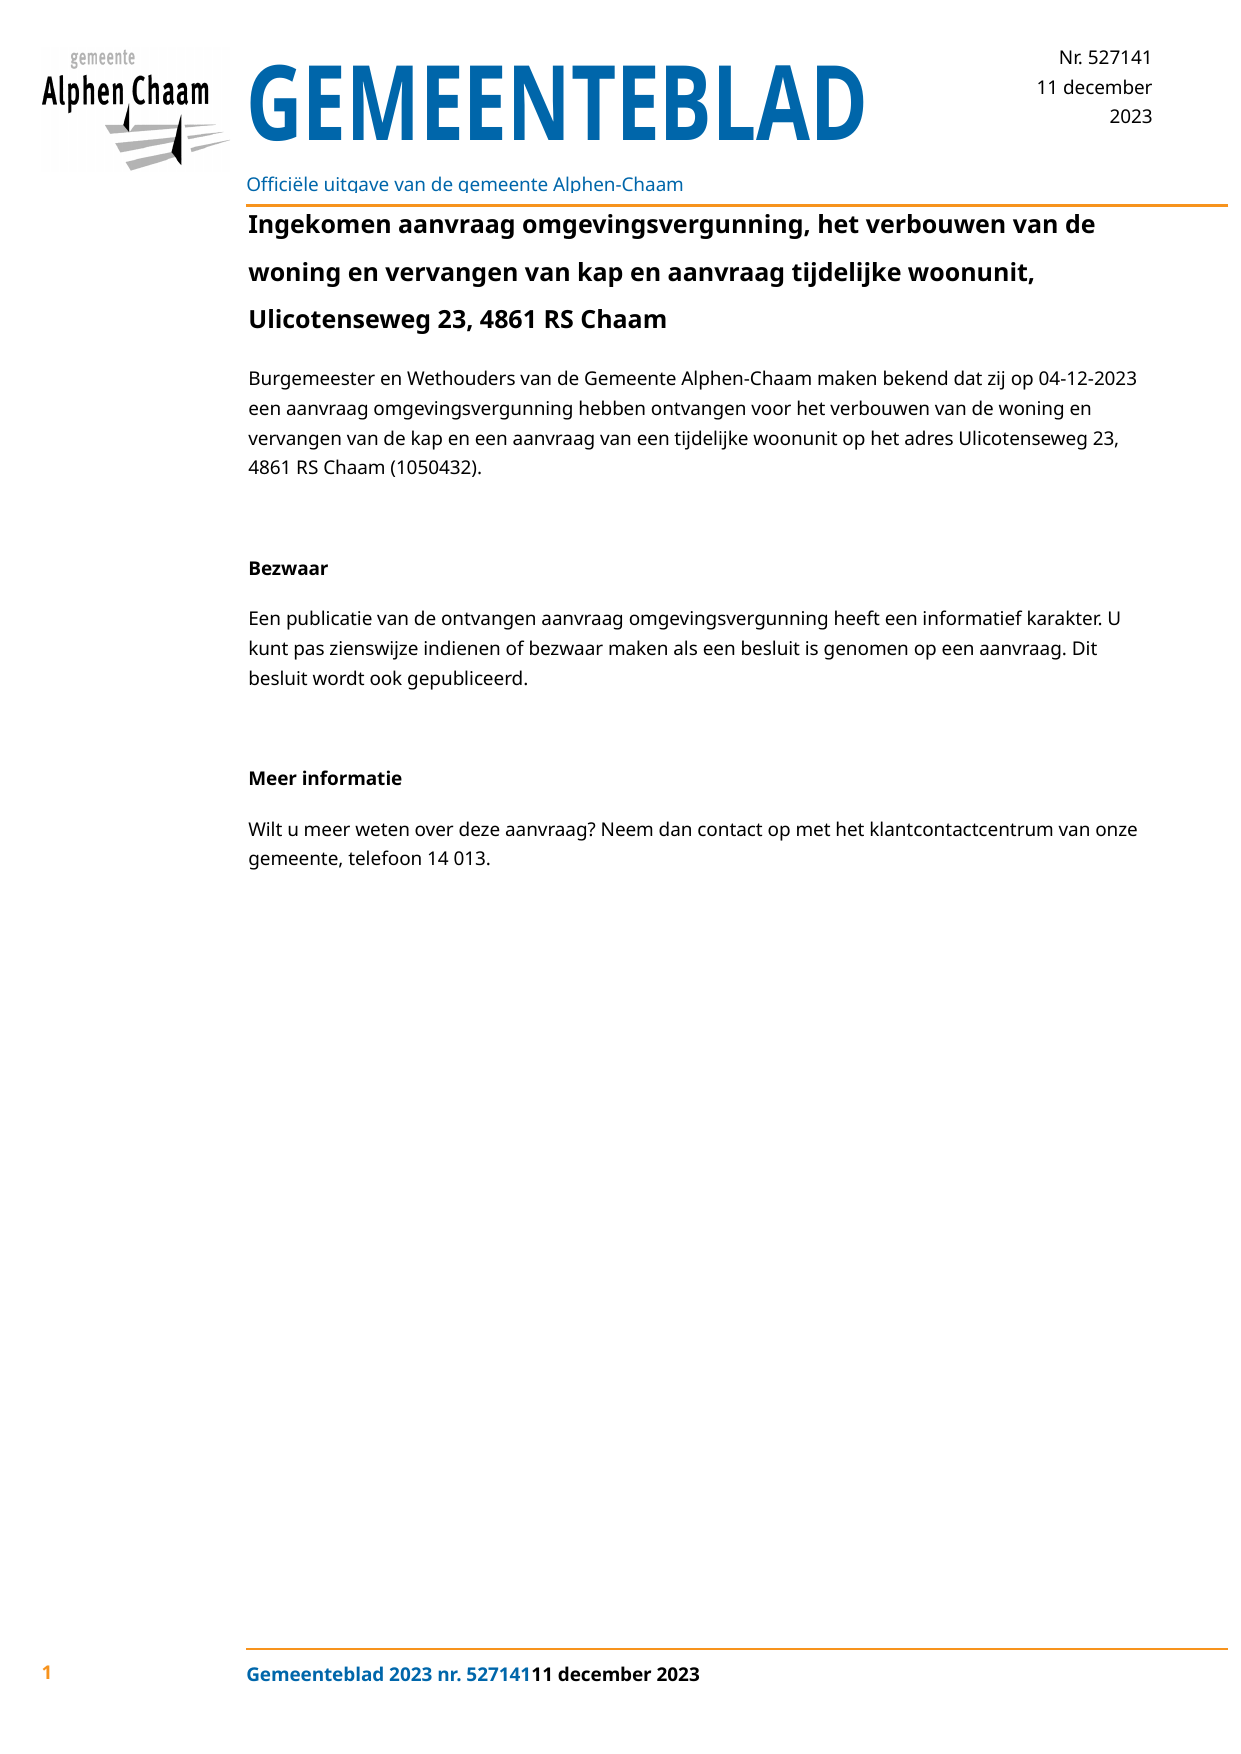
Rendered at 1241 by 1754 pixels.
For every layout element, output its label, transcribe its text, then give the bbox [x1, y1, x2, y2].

text Burgemeester en Wethouders van de Gemeente Alphen-Chaam maken bekend dat zij op 04-12-2023 een aanvraag omgevingsvergunning hebben ontvangen voor het verbouwen van de woning en vervangen van de kap en een aanvraag van een tijdelijke woonunit op het adres Ulicotenseweg 23, 4861 RS Chaam (1050432). [248, 366, 1152, 480]
text Wilt u meer weten over deze aanvraag? Neem dan contact op met het klantcontactcentrum van onze gemeente, telefoon 14 013. [248, 816, 1152, 871]
text Ingekomen aanvraag omgevingsvergunning, het verbouwen van de woning en vervangen van kap en aanvraag tijdelijke woonunit, Ulicotenseweg 23, 4861 RS Chaam [248, 207, 1152, 336]
text Een publicatie van de ontvangen aanvraag omgevingsvergunning heeft een informatief karakter. U kunt pas zienswijze indienen of bezwaar maken als een besluit is genomen op een aanvraag. Dit besluit wordt ook gepubliceerd. [248, 606, 1152, 690]
text Meer informatie [248, 766, 1152, 791]
text Bezwaar [248, 555, 1152, 581]
picture [41, 47, 231, 172]
